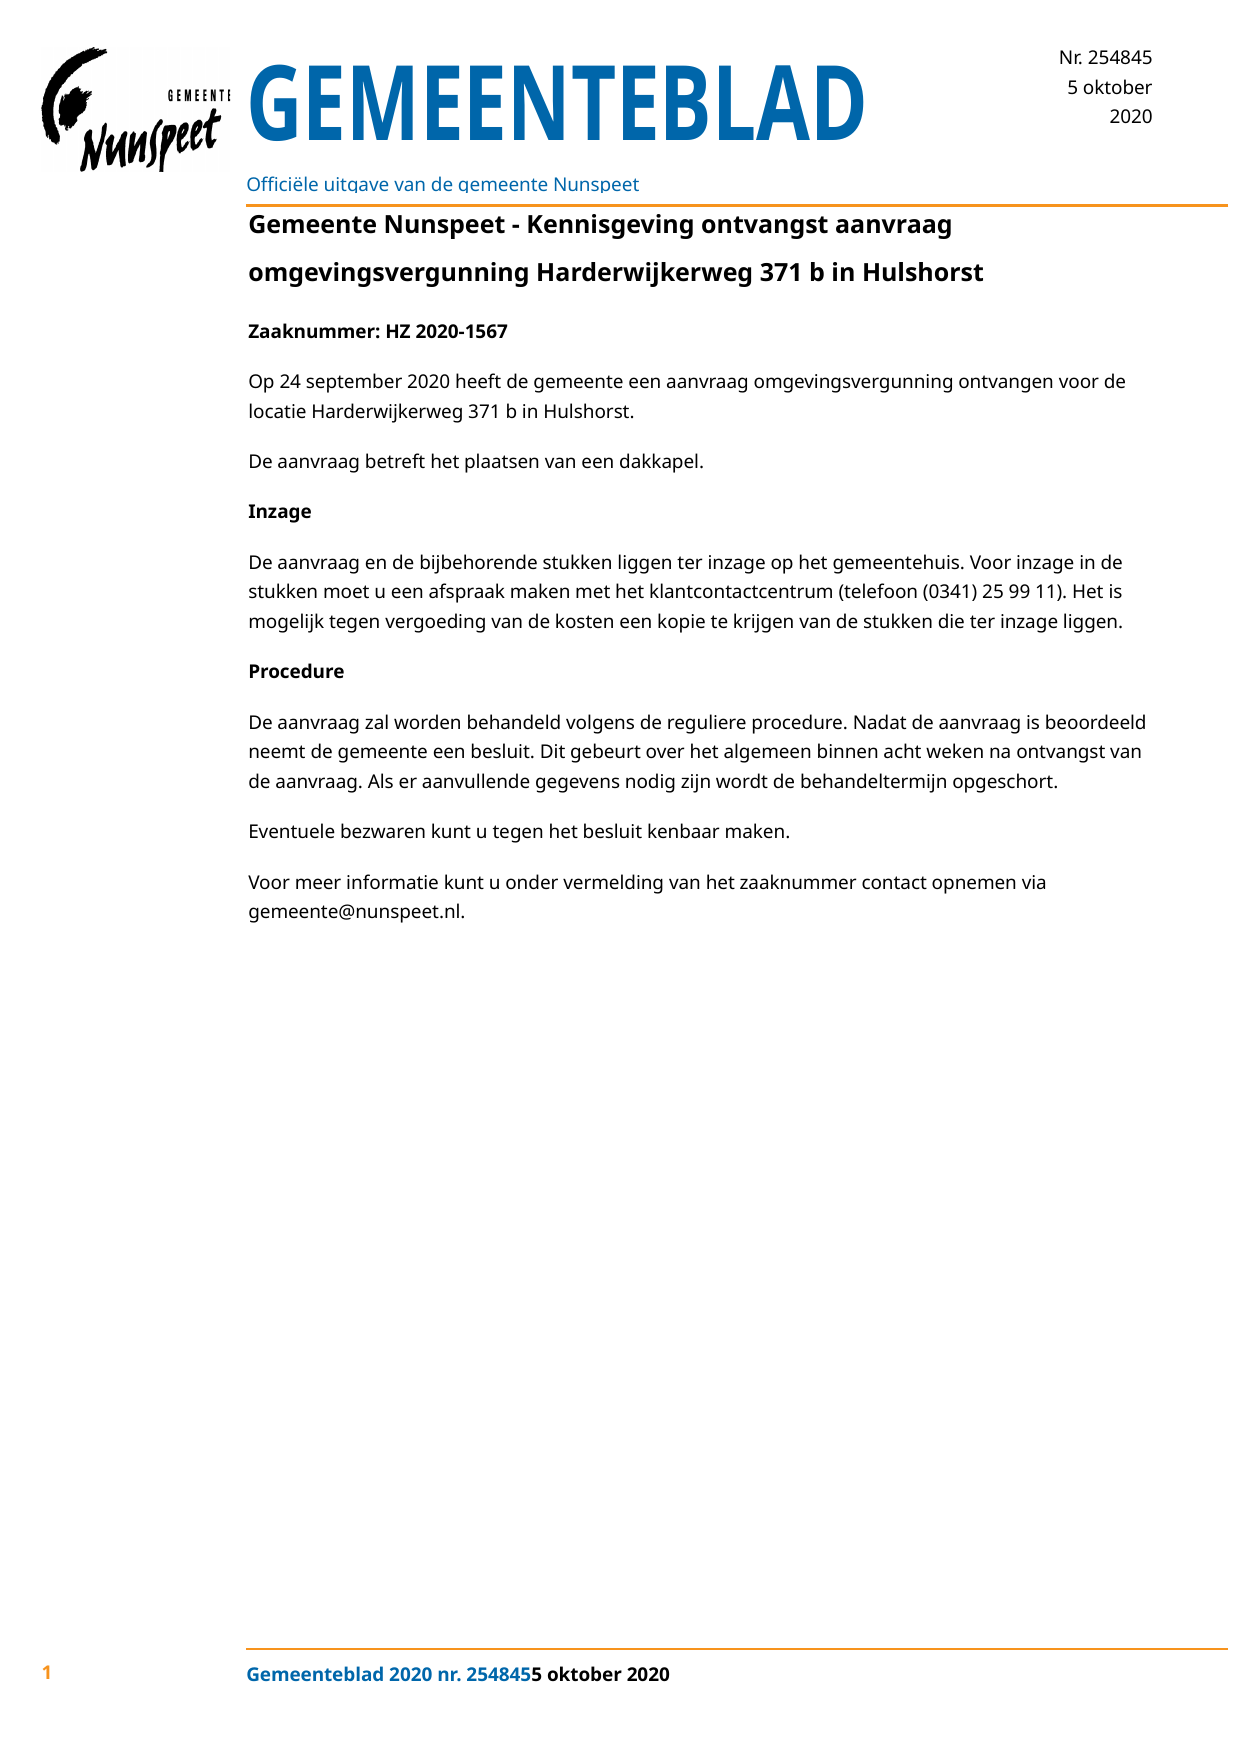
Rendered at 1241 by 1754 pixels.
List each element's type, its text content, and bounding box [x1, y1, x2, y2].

text Zaaknummer: HZ 2020-1567 [248, 318, 1152, 344]
text Op 24 september 2020 heeft de gemeente een aanvraag omgevingsvergunning ontvangen voor de locatie Harderwijkerweg 371 b in Hulshorst. [248, 368, 1152, 424]
text De aanvraag en de bijbehorende stukken liggen ter inzage op het gemeentehuis. Voor inzage in de stukken moet u een afspraak maken met het klantcontactcentrum (telefoon (0341) 25 99 11). Het is mogelijk tegen vergoeding van de kosten een kopie te krijgen van de stukken die ter inzage liggen. [248, 549, 1152, 634]
text Gemeente Nunspeet - Kennisgeving ontvangst aanvraag omgevingsvergunning Harderwijkerweg 371 b in Hulshorst [248, 207, 1152, 288]
text Inzage [248, 499, 1152, 524]
text Procedure [248, 659, 1152, 684]
text De aanvraag zal worden behandeld volgens de reguliere procedure. Nadat de aanvraag is beoordeeld neemt de gemeente een besluit. Dit gebeurt over het algemeen binnen acht weken na ontvangst van de aanvraag. Als er aanvullende gegevens nodig zijn wordt de behandeltermijn opgeschort. [248, 709, 1152, 794]
text Voor meer informatie kunt u onder vermelding van het zaaknummer contact opnemen via gemeente@nunspeet.nl. [248, 869, 1152, 924]
picture [41, 47, 231, 172]
text Eventuele bezwaren kunt u tegen het besluit kenbaar maken. [248, 819, 1152, 844]
text De aanvraag betreft het plaatsen van een dakkapel. [248, 448, 1152, 474]
